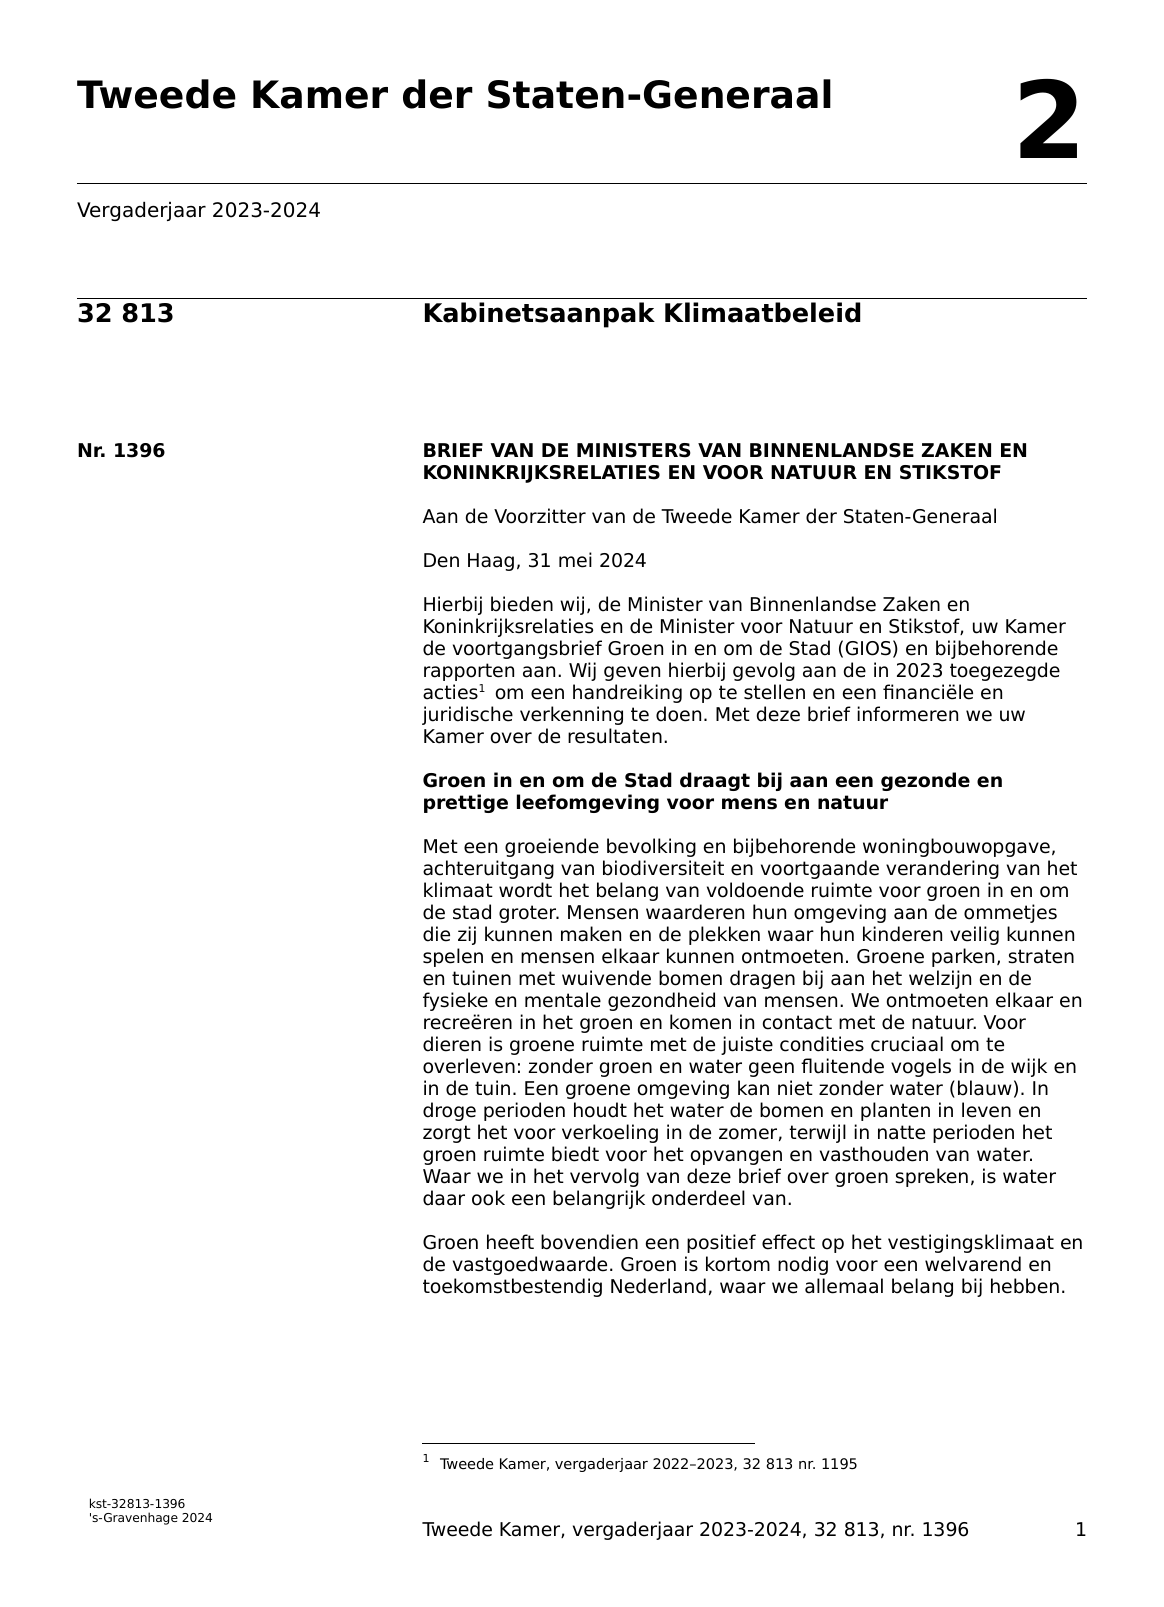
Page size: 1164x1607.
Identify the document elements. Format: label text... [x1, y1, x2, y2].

text Met een groeiende bevolking en bijbehorende woningbouwopgave, achteruitgang van biodiversiteit en voortgaande verandering van het klimaat wordt het belang van voldoende ruimte voor groen in en om de stad groter. Mensen waarderen hun omgeving aan de ommetjes die zij kunnen maken en de plekken waar hun kinderen veilig kunnen spelen en mensen elkaar kunnen ontmoeten. Groene parken, straten en tuinen met wuivende bomen dragen bij aan het welzijn en de fysieke en mentale gezondheid van mensen. We ontmoeten elkaar en recreëren in het groen en komen in contact met de natuur. Voor dieren is groene ruimte met de juiste condities cruciaal om te overleven: zonder groen en water geen fluitende vogels in de wijk en in de tuin. Een groene omgeving kan niet zonder water (blauw). In droge perioden houdt het water de bomen en planten in leven en zorgt het voor verkoeling in de zomer, terwijl in natte perioden het groen ruimte biedt voor het opvangen en vasthouden van water. Waar we in het vervolg van deze brief over groen spreken, is water daar ook een belangrijk onderdeel van. [422, 836, 1087, 1210]
text Den Haag, 31 mei 2024 [422, 550, 1087, 572]
subtitle Nr. 1396 BRIEF VAN DE MINISTERS VAN BINNENLANDSE ZAKEN EN KONINKRIJKSRELATIES EN VOOR NATUUR EN STIKSTOF [77, 440, 1087, 484]
text Groen heeft bovendien een positief effect op het vestigingsklimaat en de vastgoedwaarde. Groen is kortom nodig voor een welvarend en toekomstbestendig Nederland, waar we allemaal belang bij hebben. [422, 1232, 1087, 1298]
text Hierbij bieden wij, de Minister van Binnenlandse Zaken en Koninkrijksrelaties en de Minister voor Natuur en Stikstof, uw Kamer de voortgangsbrief Groen in en om de Stad (GIOS) en bijbehorende rapporten aan. Wij geven hierbij gevolg aan de in 2023 toegezegde acties om een handreiking op te stellen en een financiële en juridische verkenning te doen. Met deze brief informeren we uw Kamer over de resultaten. [422, 594, 1087, 748]
table_header 2 [886, 59, 1087, 183]
subtitle Groen in en om de Stad draagt bij aan een gezonde en prettige leefomgeving voor mens en natuur [422, 770, 1087, 814]
subtitle 32 813 Kabinetsaanpak Klimaatbeleid [77, 299, 1087, 329]
text 's-Gravenhage 2024 [88, 1511, 323, 1525]
text kst-32813-1396 [88, 1497, 323, 1511]
table_header Tweede Kamer der Staten-Generaal [77, 59, 886, 183]
text Tweede Kamer, vergaderjaar 2022–2023, 32 813 nr. 1195 [422, 1452, 1087, 1474]
table_cell Vergaderjaar 2023-2024 [77, 184, 1087, 298]
text Aan de Voorzitter van de Tweede Kamer der Staten-Generaal [422, 506, 1087, 528]
